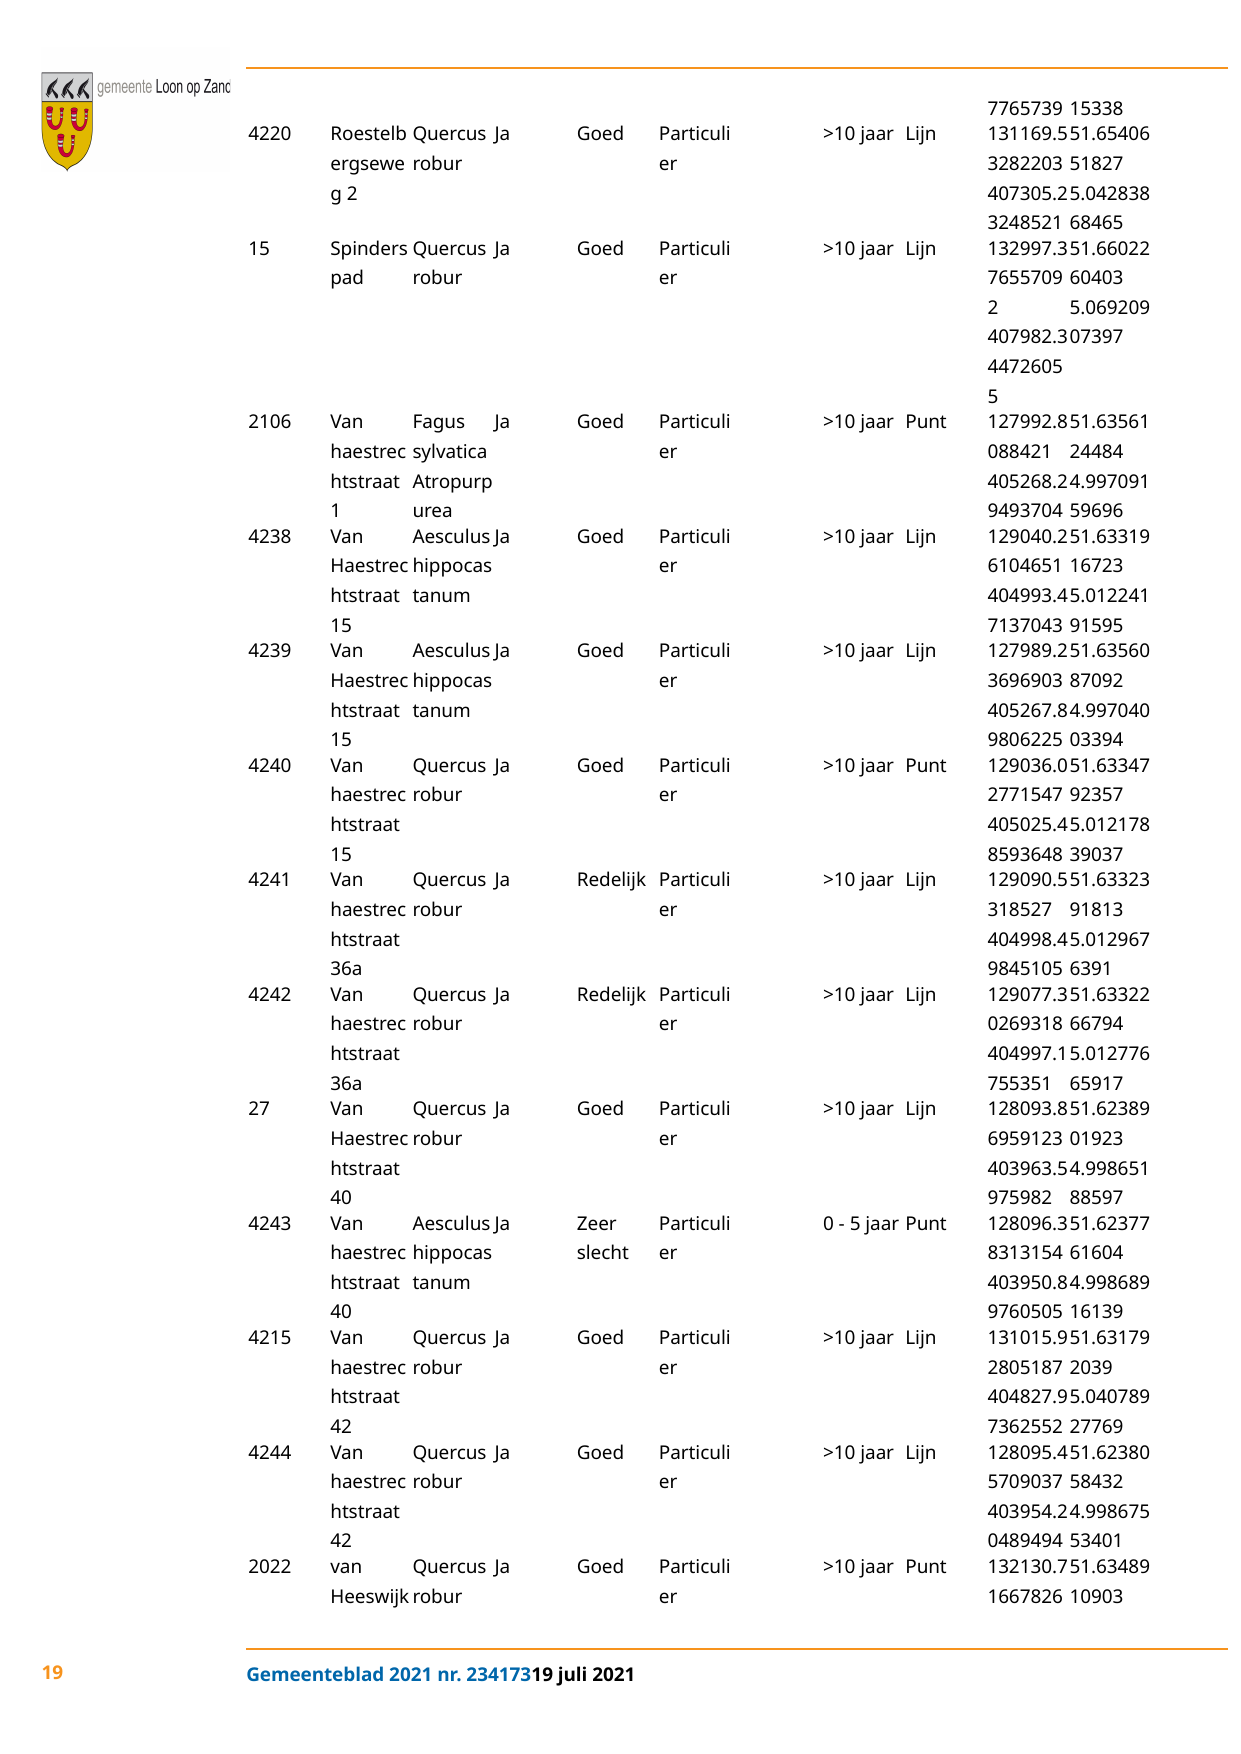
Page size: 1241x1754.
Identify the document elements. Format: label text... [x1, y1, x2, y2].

table_cell Quercus robur [412, 867, 494, 981]
table_cell [741, 1439, 823, 1553]
table_cell Quercus robur [412, 1325, 494, 1439]
table_cell Goed [577, 1554, 659, 1609]
table_cell 51.6331916723 5.01224191595 [1069, 523, 1152, 638]
table_cell van Heeswijk [330, 1554, 412, 1609]
table_cell >10 jaar [823, 867, 905, 981]
table_cell Particulier [659, 752, 741, 867]
table_cell Ja [494, 1325, 577, 1439]
table_cell 4244 [248, 1439, 330, 1553]
table_cell 51.6540651827 5.04283868465 [1069, 121, 1152, 235]
table_cell Particulier [659, 409, 741, 523]
table_cell Particulier [659, 867, 741, 981]
table_cell [577, 95, 659, 121]
table_cell [741, 409, 823, 523]
table_cell 4220 [248, 121, 330, 235]
table_cell 4238 [248, 523, 330, 638]
table_cell [741, 752, 823, 867]
table_cell 51.6334792357 5.01217839037 [1069, 752, 1152, 867]
table_cell Particulier [659, 121, 741, 235]
table_cell [741, 981, 823, 1096]
table_cell 132130.71667826 [987, 1554, 1069, 1609]
table_cell [823, 95, 905, 121]
table_cell Goed [577, 1096, 659, 1210]
table_cell >10 jaar [823, 409, 905, 523]
table_cell 4240 [248, 752, 330, 867]
table_cell Redelijk [577, 981, 659, 1096]
table_cell Aesculus hippocastanum [412, 523, 494, 638]
table_cell Ja [494, 409, 577, 523]
table_cell Quercus robur [412, 981, 494, 1096]
table_cell Zeer slecht [577, 1210, 659, 1324]
table_cell 129040.26104651 404993.47137043 [987, 523, 1069, 638]
table_cell Particulier [659, 1096, 741, 1210]
table_cell Ja [494, 121, 577, 235]
table_cell 129036.02771547 405025.48593648 [987, 752, 1069, 867]
table_cell Goed [577, 523, 659, 638]
table_cell 15 [248, 235, 330, 409]
table_cell 7765739 [987, 95, 1069, 121]
table_cell Particulier [659, 1325, 741, 1439]
table_cell 132997.376557092 407982.344726055 [987, 235, 1069, 409]
table_cell >10 jaar [823, 1325, 905, 1439]
table_cell Ja [494, 523, 577, 638]
table_cell >10 jaar [823, 638, 905, 752]
table_cell Ja [494, 1096, 577, 1210]
table_cell Goed [577, 235, 659, 409]
table_cell 2022 [248, 1554, 330, 1609]
table_cell Goed [577, 121, 659, 235]
table_cell Quercus robur [412, 121, 494, 235]
table_cell Lijn [905, 1439, 987, 1553]
table_cell Lijn [905, 121, 987, 235]
table_cell Ja [494, 638, 577, 752]
table_cell >10 jaar [823, 121, 905, 235]
table_cell Van Haestrechtstraat 15 [330, 638, 412, 752]
table_cell Lijn [905, 638, 987, 752]
table_cell Ja [494, 1439, 577, 1553]
table_cell Van Haestrechtstraat 40 [330, 1096, 412, 1210]
table_cell Ja [494, 1210, 577, 1324]
table_cell 131015.92805187 404827.97362552 [987, 1325, 1069, 1439]
table_cell 128095.45709037 403954.20489494 [987, 1439, 1069, 1553]
table_cell 51.6348910903 [1069, 1554, 1152, 1609]
table_cell Ja [494, 235, 577, 409]
table_cell 51.6238058432 4.99867553401 [1069, 1439, 1152, 1553]
table_cell Van haestrechtstraat 36a [330, 867, 412, 981]
table_cell Van haestrechtstraat 42 [330, 1325, 412, 1439]
table_cell Goed [577, 1325, 659, 1439]
table_cell Punt [905, 409, 987, 523]
table_cell Particulier [659, 1439, 741, 1553]
table_cell Quercus robur [412, 1439, 494, 1553]
table_cell Quercus robur [412, 1554, 494, 1609]
table_cell [494, 95, 577, 121]
table_cell 131169.53282203 407305.23248521 [987, 121, 1069, 235]
table_cell Van haestrechtstraat 40 [330, 1210, 412, 1324]
table_cell Ja [494, 1554, 577, 1609]
table_cell Quercus robur [412, 1096, 494, 1210]
table_cell [741, 867, 823, 981]
table_cell Lijn [905, 867, 987, 981]
table_cell 2106 [248, 409, 330, 523]
table_cell Particulier [659, 235, 741, 409]
table_cell [659, 95, 741, 121]
table_cell [248, 95, 330, 121]
table_cell >10 jaar [823, 235, 905, 409]
table_cell Van Haestrechtstraat 15 [330, 523, 412, 638]
table_cell 51.6238901923 4.99865188597 [1069, 1096, 1152, 1210]
table_cell Spinderspad [330, 235, 412, 409]
table_cell Particulier [659, 1210, 741, 1324]
table_cell 51.6332391813 5.0129676391 [1069, 867, 1152, 981]
table_cell 4215 [248, 1325, 330, 1439]
table_cell >10 jaar [823, 523, 905, 638]
table_cell Lijn [905, 523, 987, 638]
table_cell Quercus robur [412, 235, 494, 409]
table_cell 15338 [1069, 95, 1152, 121]
table_cell 127989.23696903 405267.89806225 [987, 638, 1069, 752]
table_cell [330, 95, 412, 121]
table_cell 4239 [248, 638, 330, 752]
table_cell Aesculus hippocastanum [412, 638, 494, 752]
table_cell [741, 1210, 823, 1324]
table_cell [905, 95, 987, 121]
table_cell Punt [905, 752, 987, 867]
table_cell Particulier [659, 981, 741, 1096]
table_cell 51.6356087092 4.99704003394 [1069, 638, 1152, 752]
table_cell [741, 1096, 823, 1210]
table_cell Goed [577, 638, 659, 752]
picture [41, 47, 231, 172]
table_cell 128096.38313154 403950.89760505 [987, 1210, 1069, 1324]
table_cell Redelijk [577, 867, 659, 981]
table_cell Particulier [659, 638, 741, 752]
table_cell Fagus sylvatica Atropurpurea [412, 409, 494, 523]
table_cell Aesculus hippocastanum [412, 1210, 494, 1324]
table_cell >10 jaar [823, 752, 905, 867]
table_cell [741, 1325, 823, 1439]
table_cell Van haestrechtstraat 42 [330, 1439, 412, 1553]
table_cell Lijn [905, 981, 987, 1096]
table_cell Goed [577, 752, 659, 867]
table_cell 129090.5318527 404998.49845105 [987, 867, 1069, 981]
table_cell [741, 1554, 823, 1609]
table_cell 51.6356124484 4.99709159696 [1069, 409, 1152, 523]
table_cell 4242 [248, 981, 330, 1096]
table_cell [741, 121, 823, 235]
table_cell Particulier [659, 1554, 741, 1609]
table_cell Lijn [905, 235, 987, 409]
table_cell Punt [905, 1554, 987, 1609]
table_cell 51.6602260403 5.06920907397 [1069, 235, 1152, 409]
table_cell >10 jaar [823, 1439, 905, 1553]
table_cell [741, 95, 823, 121]
table_cell Quercus robur [412, 752, 494, 867]
table_cell Van haestrechtstraat 36a [330, 981, 412, 1096]
table_cell 128093.86959123 403963.5975982 [987, 1096, 1069, 1210]
table_cell Punt [905, 1210, 987, 1324]
table_cell 51.6332266794 5.01277665917 [1069, 981, 1152, 1096]
table_cell 127992.8088421 405268.29493704 [987, 409, 1069, 523]
table_cell Goed [577, 1439, 659, 1553]
table_cell >10 jaar [823, 1554, 905, 1609]
table_cell Ja [494, 752, 577, 867]
table_cell 51.6237761604 4.99868916139 [1069, 1210, 1152, 1324]
table_cell Van haestrechtstraat 1 [330, 409, 412, 523]
table_cell Roestelbergseweg 2 [330, 121, 412, 235]
table_cell Ja [494, 981, 577, 1096]
table_cell 0 - 5 jaar [823, 1210, 905, 1324]
table_cell [741, 638, 823, 752]
table_cell 129077.30269318 404997.1755351 [987, 981, 1069, 1096]
table_cell [412, 95, 494, 121]
table_cell 4243 [248, 1210, 330, 1324]
table_cell Lijn [905, 1096, 987, 1210]
table_cell 51.631792039 5.04078927769 [1069, 1325, 1152, 1439]
table_cell Goed [577, 409, 659, 523]
table_cell Particulier [659, 523, 741, 638]
table_cell >10 jaar [823, 981, 905, 1096]
table_cell 27 [248, 1096, 330, 1210]
table_cell [741, 523, 823, 638]
table_cell Lijn [905, 1325, 987, 1439]
table_cell 4241 [248, 867, 330, 981]
table_cell Van haestrechtstraat 15 [330, 752, 412, 867]
table_cell >10 jaar [823, 1096, 905, 1210]
table_cell [741, 235, 823, 409]
table_cell Ja [494, 867, 577, 981]
